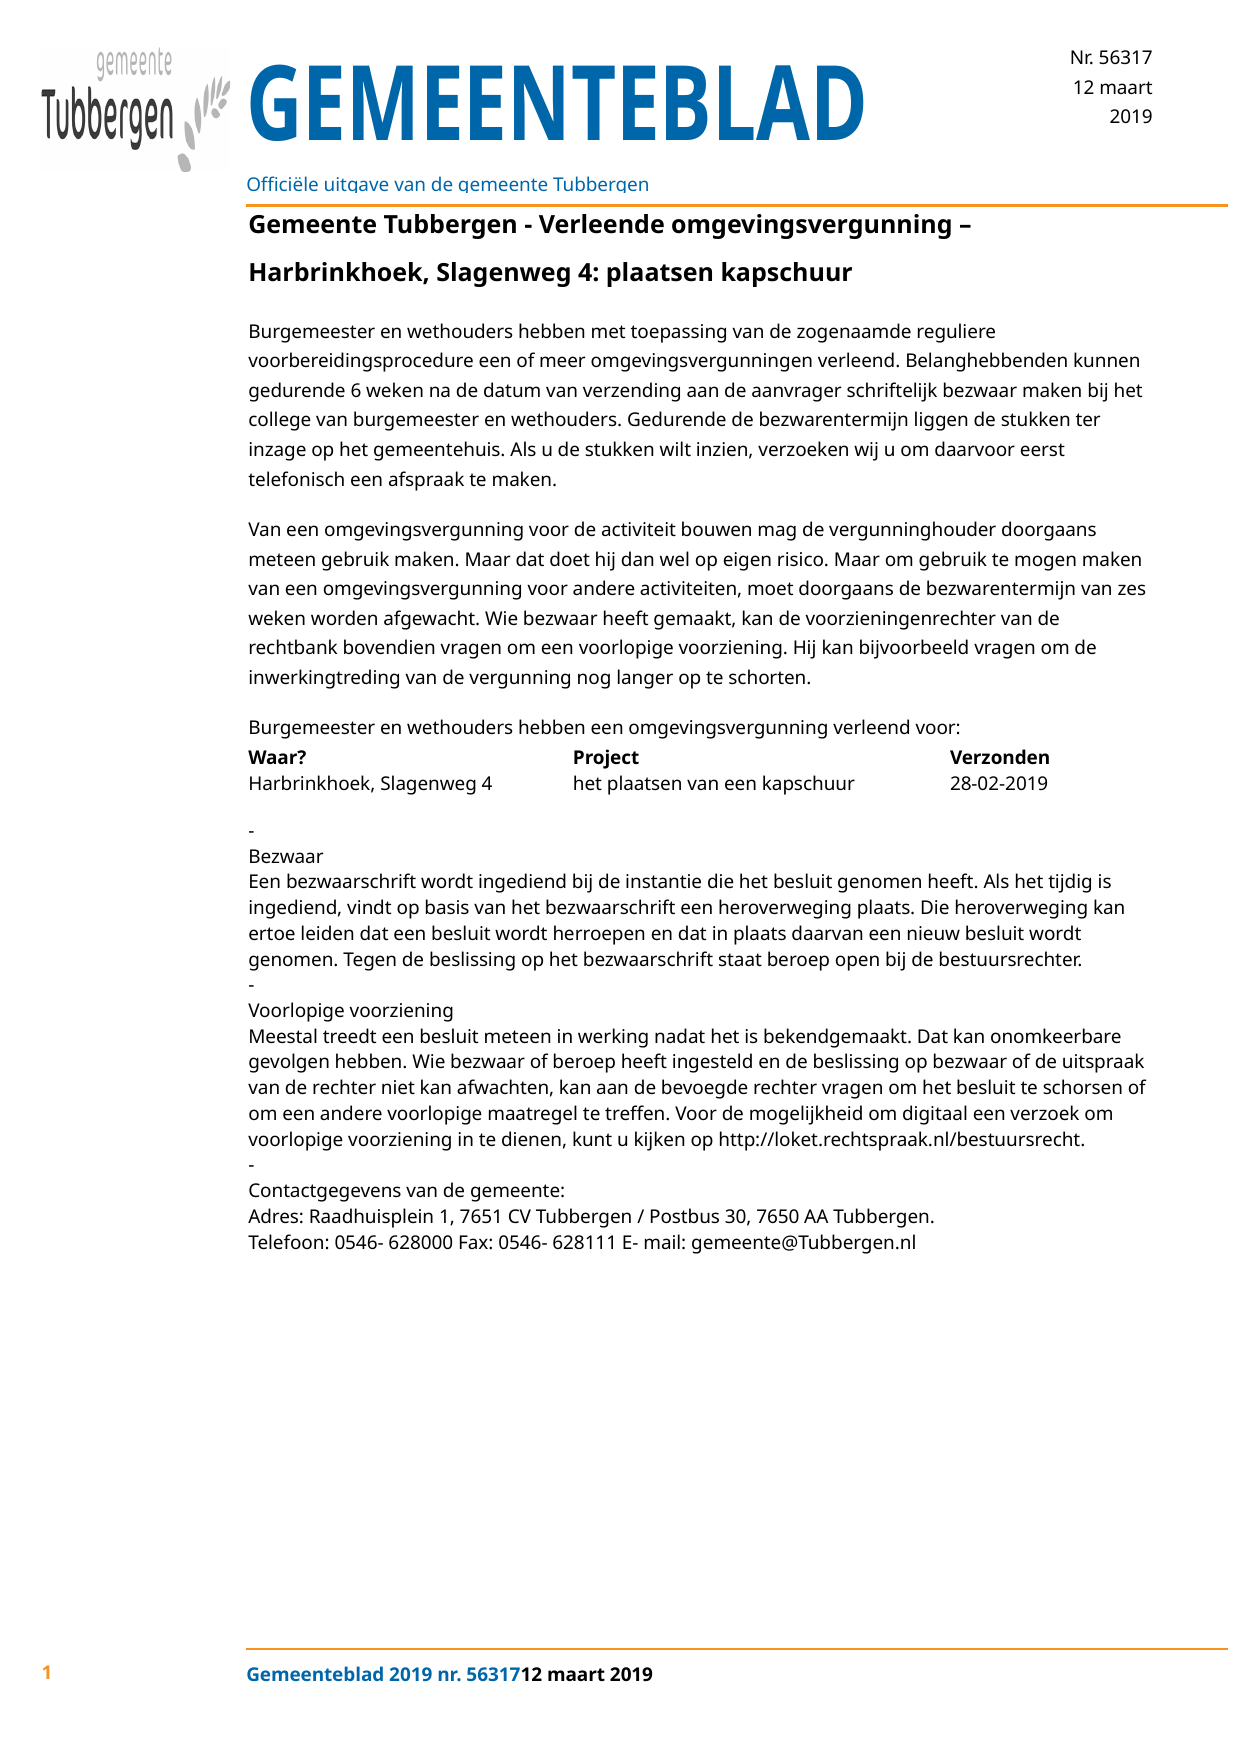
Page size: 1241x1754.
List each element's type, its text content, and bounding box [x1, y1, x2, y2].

table_header Project [573, 744, 950, 770]
text - [248, 972, 1152, 997]
text - [248, 1152, 1152, 1177]
text Telefoon: 0546- 628000 Fax: 0546- 628111 E- mail: gemeente@Tubbergen.nl [248, 1229, 1152, 1254]
text Burgemeester en wethouders hebben met toepassing van de zogenaamde reguliere voorbereidingsprocedure een of meer omgevingsvergunningen verleend. Belanghebbenden kunnen gedurende 6 weken na de datum van verzending aan de aanvrager schriftelijk bezwaar maken bij het college van burgemeester en wethouders. Gedurende de bezwarentermijn liggen de stukken ter inzage op het gemeentehuis. Als u de stukken wilt inzien, verzoeken wij u om daarvoor eerst telefonisch een afspraak te maken. [248, 318, 1152, 492]
text Voorlopige voorziening [248, 997, 1152, 1023]
text Burgemeester en wethouders hebben een omgevingsvergunning verleend voor: [248, 714, 1152, 740]
text Contactgegevens van de gemeente: [248, 1177, 1152, 1203]
table_header Verzonden [950, 744, 1152, 770]
text Adres: Raadhuisplein 1, 7651 CV Tubbergen / Postbus 30, 7650 AA Tubbergen. [248, 1203, 1152, 1229]
table_cell het plaatsen van een kapschuur [573, 770, 950, 796]
picture [41, 47, 231, 172]
text Meestal treedt een besluit meteen in werking nadat het is bekendgemaakt. Dat kan onomkeerbare gevolgen hebben. Wie bezwaar of beroep heeft ingesteld en de beslissing op bezwaar of de uitspraak van de rechter niet kan afwachten, kan aan de bevoegde rechter vragen om het besluit te schorsen of om een andere voorlopige maatregel te treffen. Voor de mogelijkheid om digitaal een verzoek om voorlopige voorziening in te dienen, kunt u kijken op http://loket.rechtspraak.nl/bestuursrecht. [248, 1023, 1152, 1152]
text Van een omgevingsvergunning voor de activiteit bouwen mag de vergunninghouder doorgaans meteen gebruik maken. Maar dat doet hij dan wel op eigen risico. Maar om gebruik te mogen maken van een omgevingsvergunning voor andere activiteiten, moet doorgaans de bezwarentermijn van zes weken worden afgewacht. Wie bezwaar heeft gemaakt, kan de voorzieningenrechter van de rechtbank bovendien vragen om een voorlopige voorziening. Hij kan bijvoorbeeld vragen om de inwerkingtreding van de vergunning nog langer op te schorten. [248, 516, 1152, 690]
table_cell Harbrinkhoek, Slagenweg 4 [248, 770, 573, 796]
table_cell 28-02-2019 [950, 770, 1152, 796]
table_header Waar? [248, 744, 573, 770]
text - [248, 817, 1152, 843]
text Gemeente Tubbergen - Verleende omgevingsvergunning – Harbrinkhoek, Slagenweg 4: plaatsen kapschuur [248, 207, 1152, 288]
text Bezwaar [248, 843, 1152, 869]
text Een bezwaarschrift wordt ingediend bij de instantie die het besluit genomen heeft. Als het tijdig is ingediend, vindt op basis van het bezwaarschrift een heroverweging plaats. Die heroverweging kan ertoe leiden dat een besluit wordt herroepen en dat in plaats daarvan een nieuw besluit wordt genomen. Tegen de beslissing op het bezwaarschrift staat beroep open bij de bestuursrechter. [248, 869, 1152, 972]
